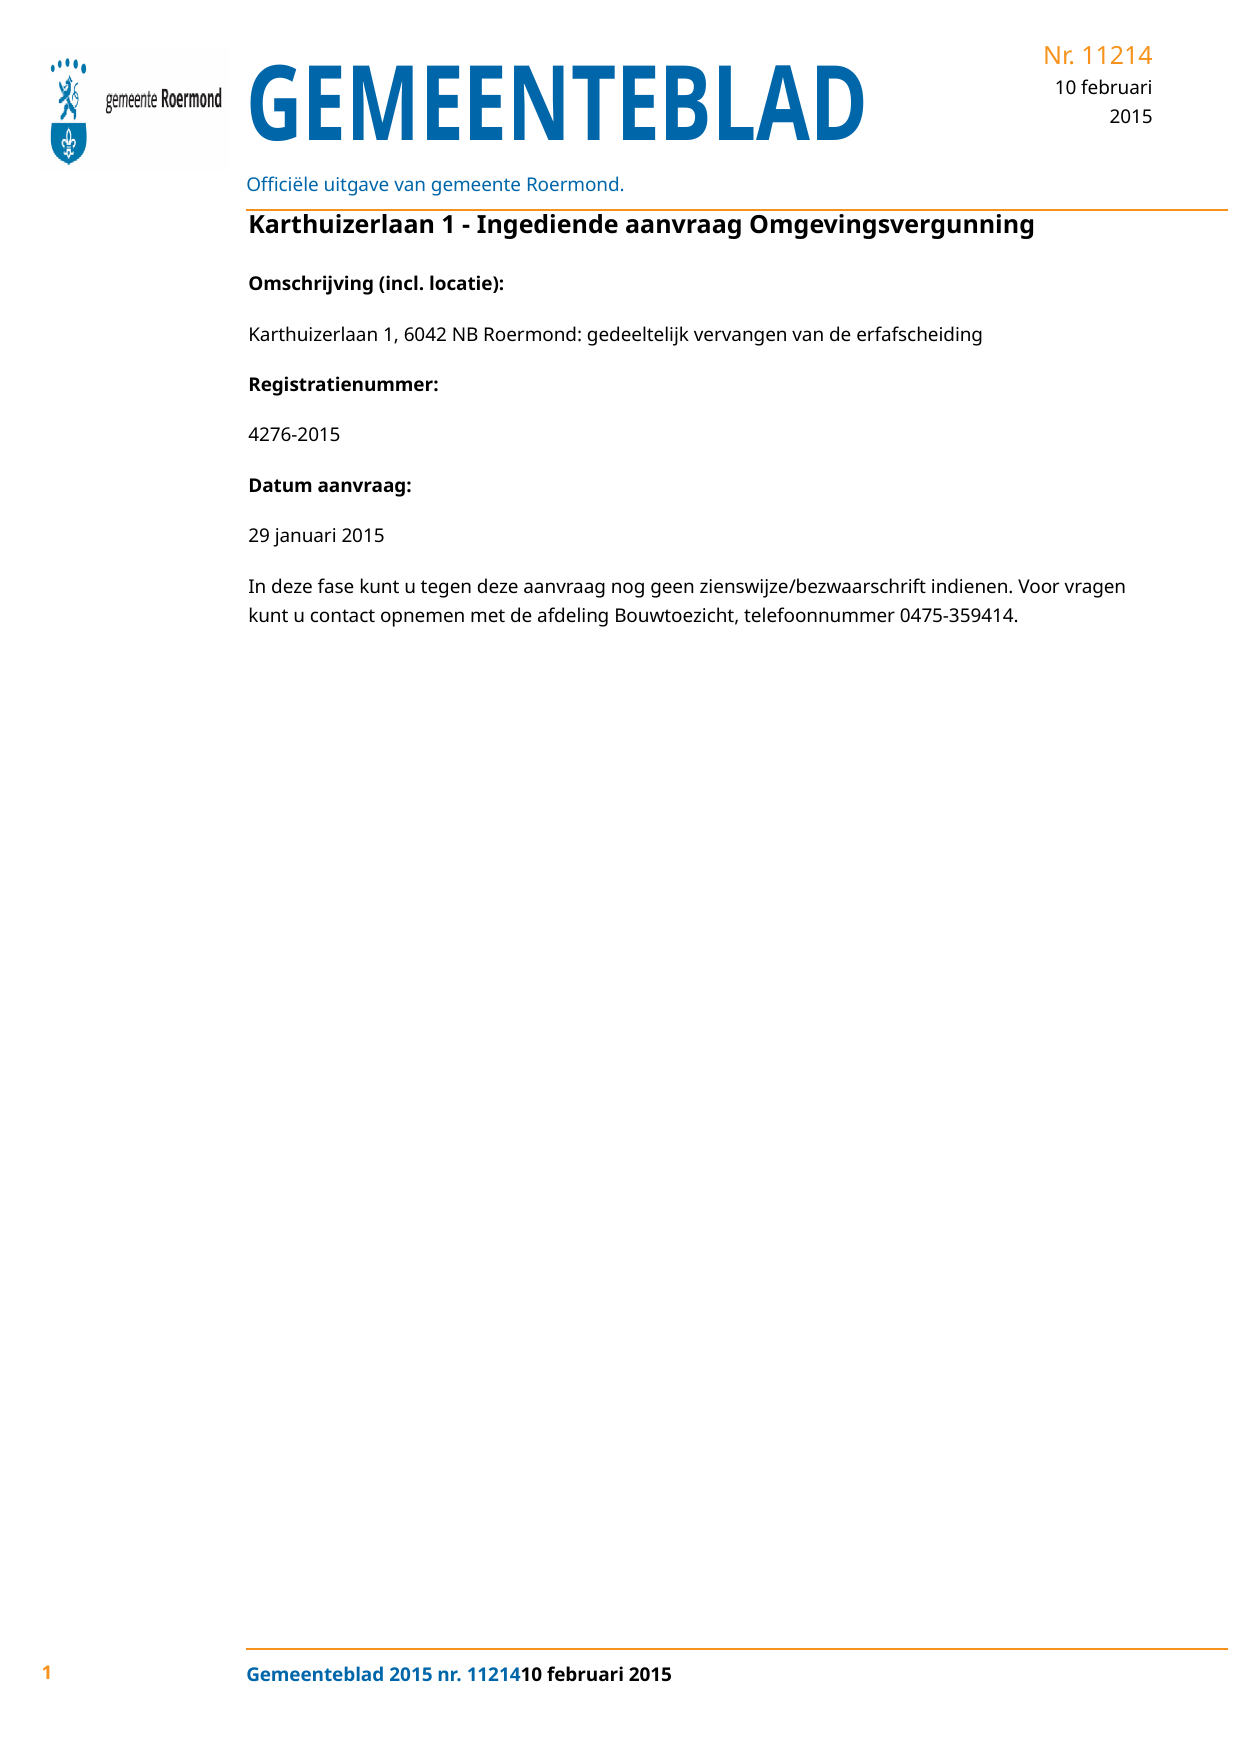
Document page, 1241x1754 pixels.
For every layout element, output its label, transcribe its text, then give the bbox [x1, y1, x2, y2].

text Karthuizerlaan 1, 6042 NB Roermond: gedeeltelijk vervangen van de erfafscheiding [248, 321, 1152, 346]
text Karthuizerlaan 1 - Ingediende aanvraag Omgevingsvergunning [248, 211, 1152, 241]
text 29 januari 2015 [248, 522, 1152, 548]
text Datum aanvraag: [248, 472, 1152, 498]
text Registratienummer: [248, 371, 1152, 397]
text 4276-2015 [248, 422, 1152, 447]
picture [41, 47, 231, 172]
text Omschrijving (incl. locatie): [248, 270, 1152, 296]
text In deze fase kunt u tegen deze aanvraag nog geen zienswijze/bezwaarschrift indienen. Voor vragen kunt u contact opnemen met de afdeling Bouwtoezicht, telefoonnummer 0475-359414. [248, 573, 1152, 628]
